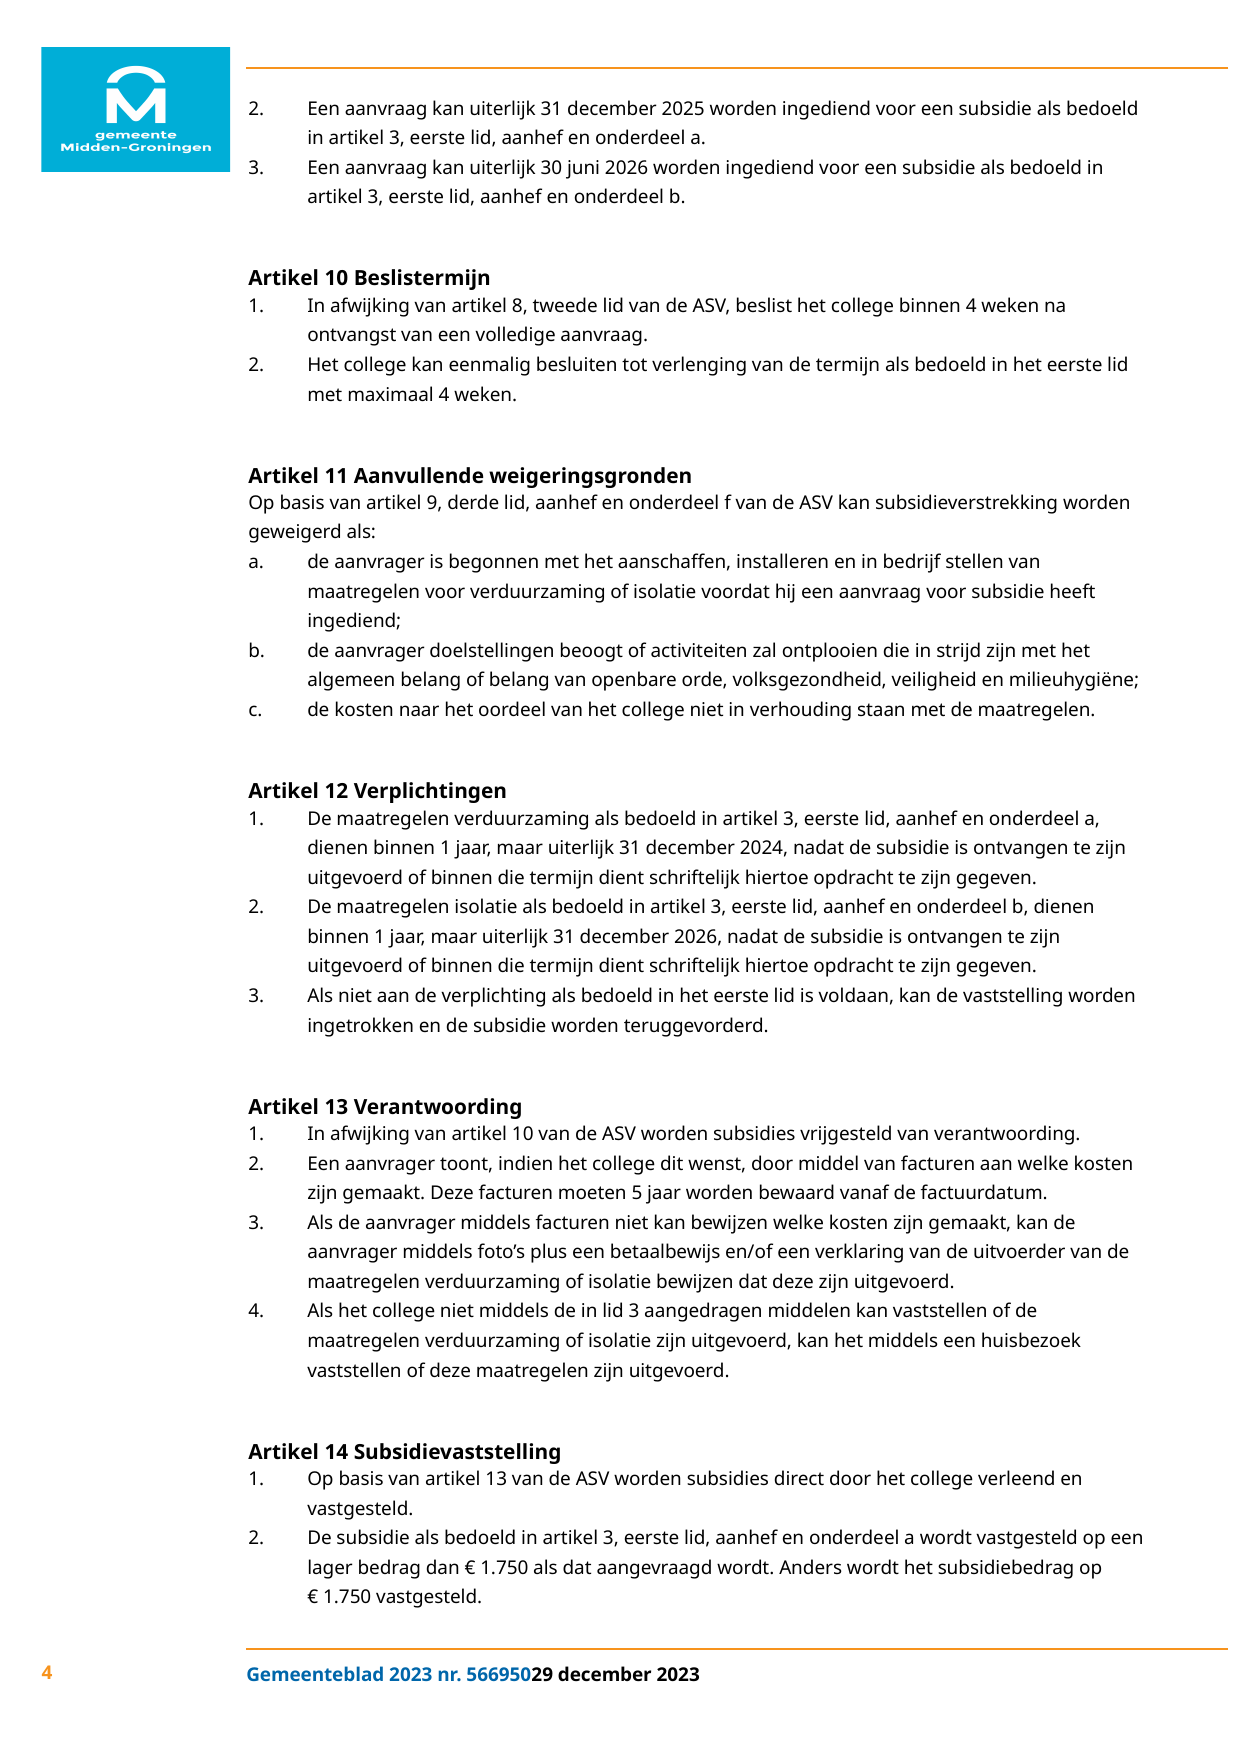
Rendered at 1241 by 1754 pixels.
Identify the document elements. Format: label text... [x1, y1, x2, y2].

list De maatregelen isolatie als bedoeld in artikel 3, eerste lid, aanhef en onderdeel b, dienen binnen 1 jaar, maar uiterlijk 31 december 2026, nadat de subsidie is ontvangen te zijn uitgevoerd of binnen die termijn dient schriftelijk hiertoe opdracht te zijn gegeven. [248, 893, 1152, 978]
list Als het college niet middels de in lid 3 aangedragen middelen kan vaststellen of de maatregelen verduurzaming of isolatie zijn uitgevoerd, kan het middels een huisbezoek vaststellen of deze maatregelen zijn uitgevoerd. [248, 1298, 1152, 1383]
list de aanvrager doelstellingen beoogt of activiteiten zal ontplooien die in strijd zijn met het algemeen belang of belang van openbare orde, volksgezondheid, veiligheid en milieuhygiëne; [248, 637, 1152, 692]
list de kosten naar het oordeel van het college niet in verhouding staan met de maatregelen. [248, 696, 1152, 722]
list Een aanvraag kan uiterlijk 30 juni 2026 worden ingediend voor een subsidie als bedoeld in artikel 3, eerste lid, aanhef en onderdeel b. [248, 154, 1152, 209]
list Als de aanvrager middels facturen niet kan bewijzen welke kosten zijn gemaakt, kan de aanvrager middels foto’s plus een betaalbewijs en/of een verklaring van de uitvoerder van de maatregelen verduurzaming of isolatie bewijzen dat deze zijn uitgevoerd. [248, 1209, 1152, 1294]
list In afwijking van artikel 10 van de ASV worden subsidies vrijgesteld van verantwoording. [248, 1120, 1152, 1146]
list Op basis van artikel 13 van de ASV worden subsidies direct door het college verleend en vastgesteld. [248, 1465, 1152, 1521]
text Op basis van artikel 9, derde lid, aanhef en onderdeel f van de ASV kan subsidieverstrekking worden geweigerd als: [248, 489, 1152, 544]
list Een aanvraag kan uiterlijk 31 december 2025 worden ingediend voor een subsidie als bedoeld in artikel 3, eerste lid, aanhef en onderdeel a. [248, 95, 1152, 150]
list de aanvrager is begonnen met het aanschaffen, installeren en in bedrijf stellen van maatregelen voor verduurzaming of isolatie voordat hij een aanvraag voor subsidie heeft ingediend; [248, 548, 1152, 633]
text Artikel 14 Subsidievaststelling [248, 1437, 1152, 1465]
list Een aanvrager toont, indien het college dit wenst, door middel van facturen aan welke kosten zijn gemaakt. Deze facturen moeten 5 jaar worden bewaard vanaf de factuurdatum. [248, 1150, 1152, 1205]
text Artikel 10 Beslistermijn [248, 263, 1152, 292]
list Het college kan eenmalig besluiten tot verlenging van de termijn als bedoeld in het eerste lid met maximaal 4 weken. [248, 351, 1152, 406]
picture [108, 66, 164, 82]
list De maatregelen verduurzaming als bedoeld in artikel 3, eerste lid, aanhef en onderdeel a, dienen binnen 1 jaar, maar uiterlijk 31 december 2024, nadat de subsidie is ontvangen te zijn uitgevoerd of binnen die termijn dient schriftelijk hiertoe opdracht te zijn gegeven. [248, 805, 1152, 889]
list In afwijking van artikel 8, tweede lid van de ASV, beslist het college binnen 4 weken na ontvangst van een volledige aanvraag. [248, 292, 1152, 347]
picture [184, 146, 190, 153]
text Artikel 13 Verantwoording [248, 1092, 1152, 1120]
list Als niet aan de verplichting als bedoeld in het eerste lid is voldaan, kan de vaststelling worden ingetrokken en de subsidie worden teruggevorderd. [248, 982, 1152, 1037]
text Artikel 11 Aanvullende weigeringsgronden [248, 461, 1152, 489]
text Artikel 12 Verplichtingen [248, 776, 1152, 805]
list De subsidie als bedoeld in artikel 3, eerste lid, aanhef en onderdeel a wordt vastgesteld op een lager bedrag dan € 1.750 als dat aangevraagd wordt. Anders wordt het subsidiebedrag op € 1.750 vastgesteld. [248, 1524, 1152, 1609]
picture [107, 89, 165, 122]
